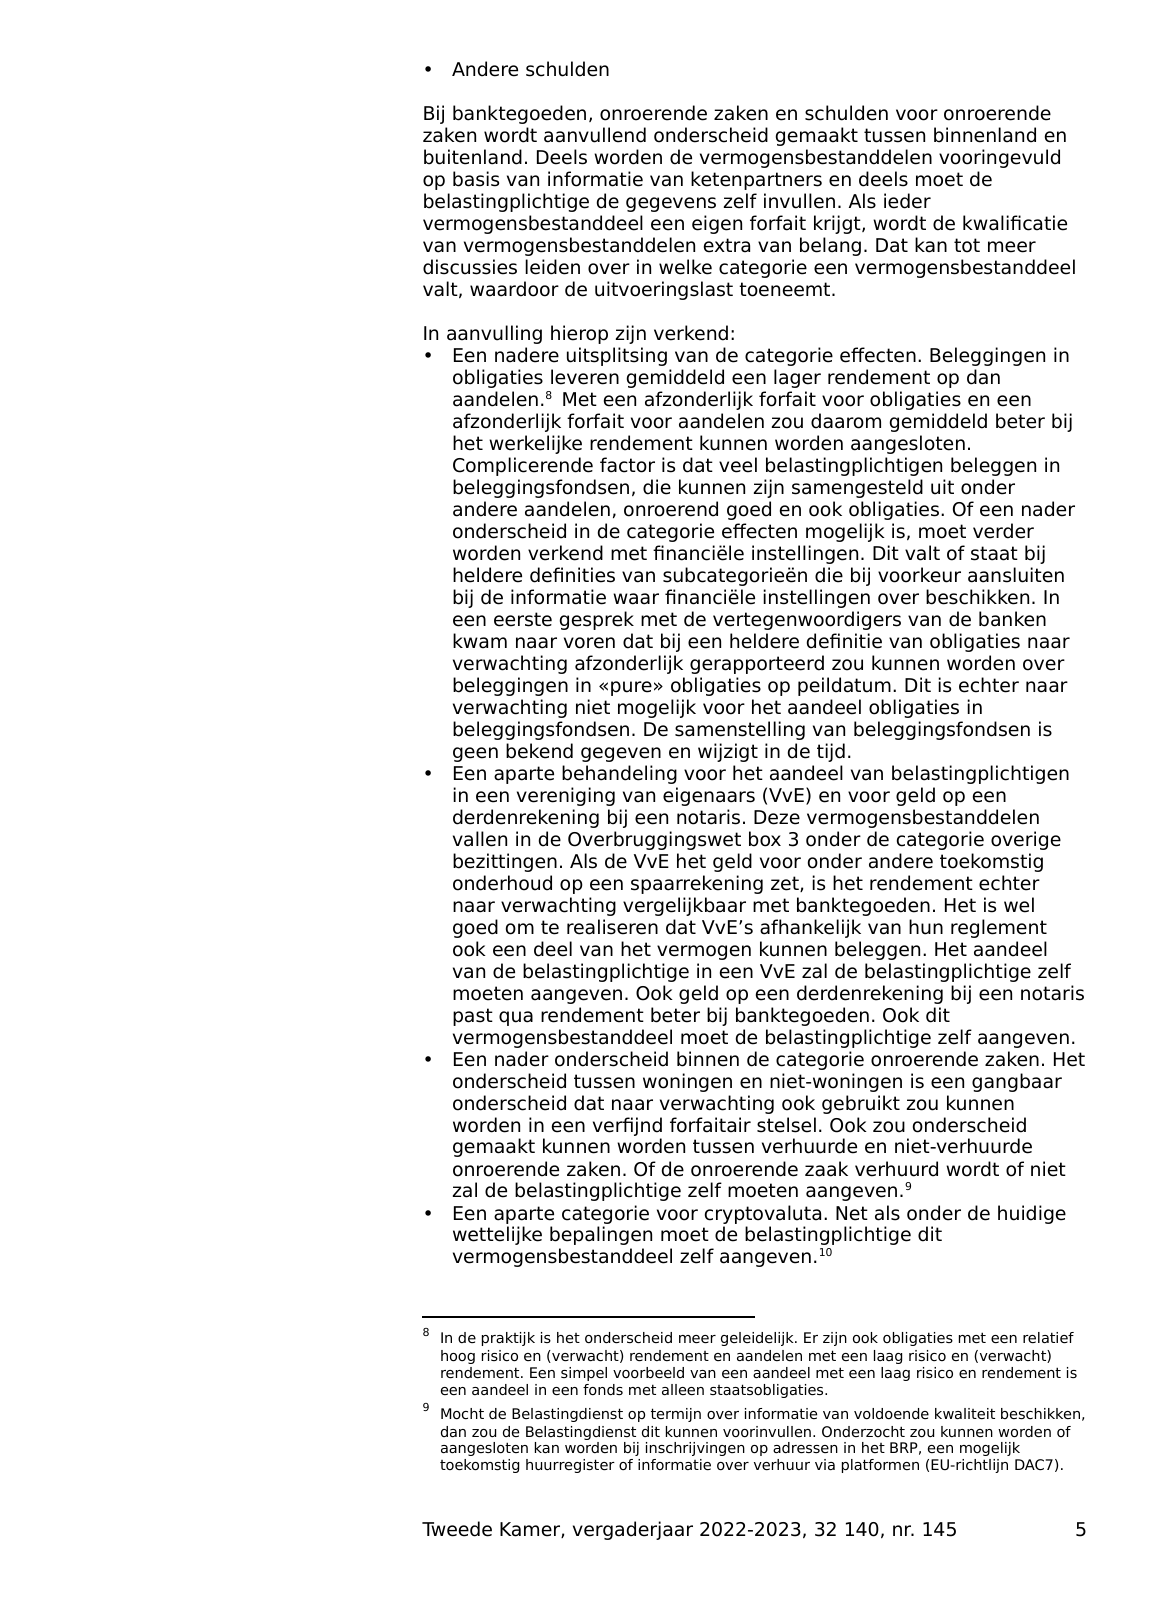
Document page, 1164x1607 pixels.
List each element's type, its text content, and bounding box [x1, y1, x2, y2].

text • Andere schulden [422, 59, 1087, 81]
text In de praktijk is het onderscheid meer geleidelijk. Er zijn ook obligaties met een relatief hoog risico en (verwacht) rendement en aandelen met een laag risico en (verwacht) rendement. Een simpel voorbeeld van een aandeel met een laag risico en rendement is een aandeel in een fonds met alleen staatsobligaties. [422, 1326, 1087, 1399]
text • Een nader onderscheid binnen de categorie onroerende zaken. Het onderscheid tussen woningen en niet-woningen is een gangbaar onderscheid dat naar verwachting ook gebruikt zou kunnen worden in een verfijnd forfaitair stelsel. Ook zou onderscheid gemaakt kunnen worden tussen verhuurde en niet-verhuurde onroerende zaken. Of de onroerende zaak verhuurd wordt of niet zal de belastingplichtige zelf moeten aangeven. [422, 1048, 1087, 1202]
text • Een nadere uitsplitsing van de categorie effecten. Beleggingen in obligaties leveren gemiddeld een lager rendement op dan aandelen. Met een afzonderlijk forfait voor obligaties en een afzonderlijk forfait voor aandelen zou daarom gemiddeld beter bij het werkelijke rendement kunnen worden aangesloten. Complicerende factor is dat veel belastingplichtigen beleggen in beleggingsfondsen, die kunnen zijn samengesteld uit onder andere aandelen, onroerend goed en ook obligaties. Of een nader onderscheid in de categorie effecten mogelijk is, moet verder worden verkend met financiële instellingen. Dit valt of staat bij heldere definities van subcategorieën die bij voorkeur aansluiten bij de informatie waar financiële instellingen over beschikken. In een eerste gesprek met de vertegenwoordigers van de banken kwam naar voren dat bij een heldere definitie van obligaties naar verwachting afzonderlijk gerapporteerd zou kunnen worden over beleggingen in «pure» obligaties op peildatum. Dit is echter naar verwachting niet mogelijk voor het aandeel obligaties in beleggingsfondsen. De samenstelling van beleggingsfondsen is geen bekend gegeven en wijzigt in de tijd. [422, 345, 1087, 763]
text • Een aparte categorie voor cryptovaluta. Net als onder de huidige wettelijke bepalingen moet de belastingplichtige dit vermogensbestanddeel zelf aangeven. [422, 1202, 1087, 1268]
text In aanvulling hierop zijn verkend: [422, 323, 1087, 345]
text Bij banktegoeden, onroerende zaken en schulden voor onroerende zaken wordt aanvullend onderscheid gemaakt tussen binnenland en buitenland. Deels worden de vermogensbestanddelen vooringevuld op basis van informatie van ketenpartners en deels moet de belastingplichtige de gegevens zelf invullen. Als ieder vermogensbestanddeel een eigen forfait krijgt, wordt de kwalificatie van vermogensbestanddelen extra van belang. Dat kan tot meer discussies leiden over in welke categorie een vermogensbestanddeel valt, waardoor de uitvoeringslast toeneemt. [422, 103, 1087, 301]
text • Een aparte behandeling voor het aandeel van belastingplichtigen in een vereniging van eigenaars (VvE) en voor geld op een derdenrekening bij een notaris. Deze vermogensbestanddelen vallen in de Overbruggingswet box 3 onder de categorie overige bezittingen. Als de VvE het geld voor onder andere toekomstig onderhoud op een spaarrekening zet, is het rendement echter naar verwachting vergelijkbaar met banktegoeden. Het is wel goed om te realiseren dat VvE’s afhankelijk van hun reglement ook een deel van het vermogen kunnen beleggen. Het aandeel van de belastingplichtige in een VvE zal de belastingplichtige zelf moeten aangeven. Ook geld op een derdenrekening bij een notaris past qua rendement beter bij banktegoeden. Ook dit vermogensbestanddeel moet de belastingplichtige zelf aangeven. [422, 763, 1087, 1048]
text Mocht de Belastingdienst op termijn over informatie van voldoende kwaliteit beschikken, dan zou de Belastingdienst dit kunnen voorinvullen. Onderzocht zou kunnen worden of aangesloten kan worden bij inschrijvingen op adressen in het BRP, een mogelijk toekomstig huurregister of informatie over verhuur via platformen (EU-richtlijn DAC7). [422, 1402, 1087, 1474]
